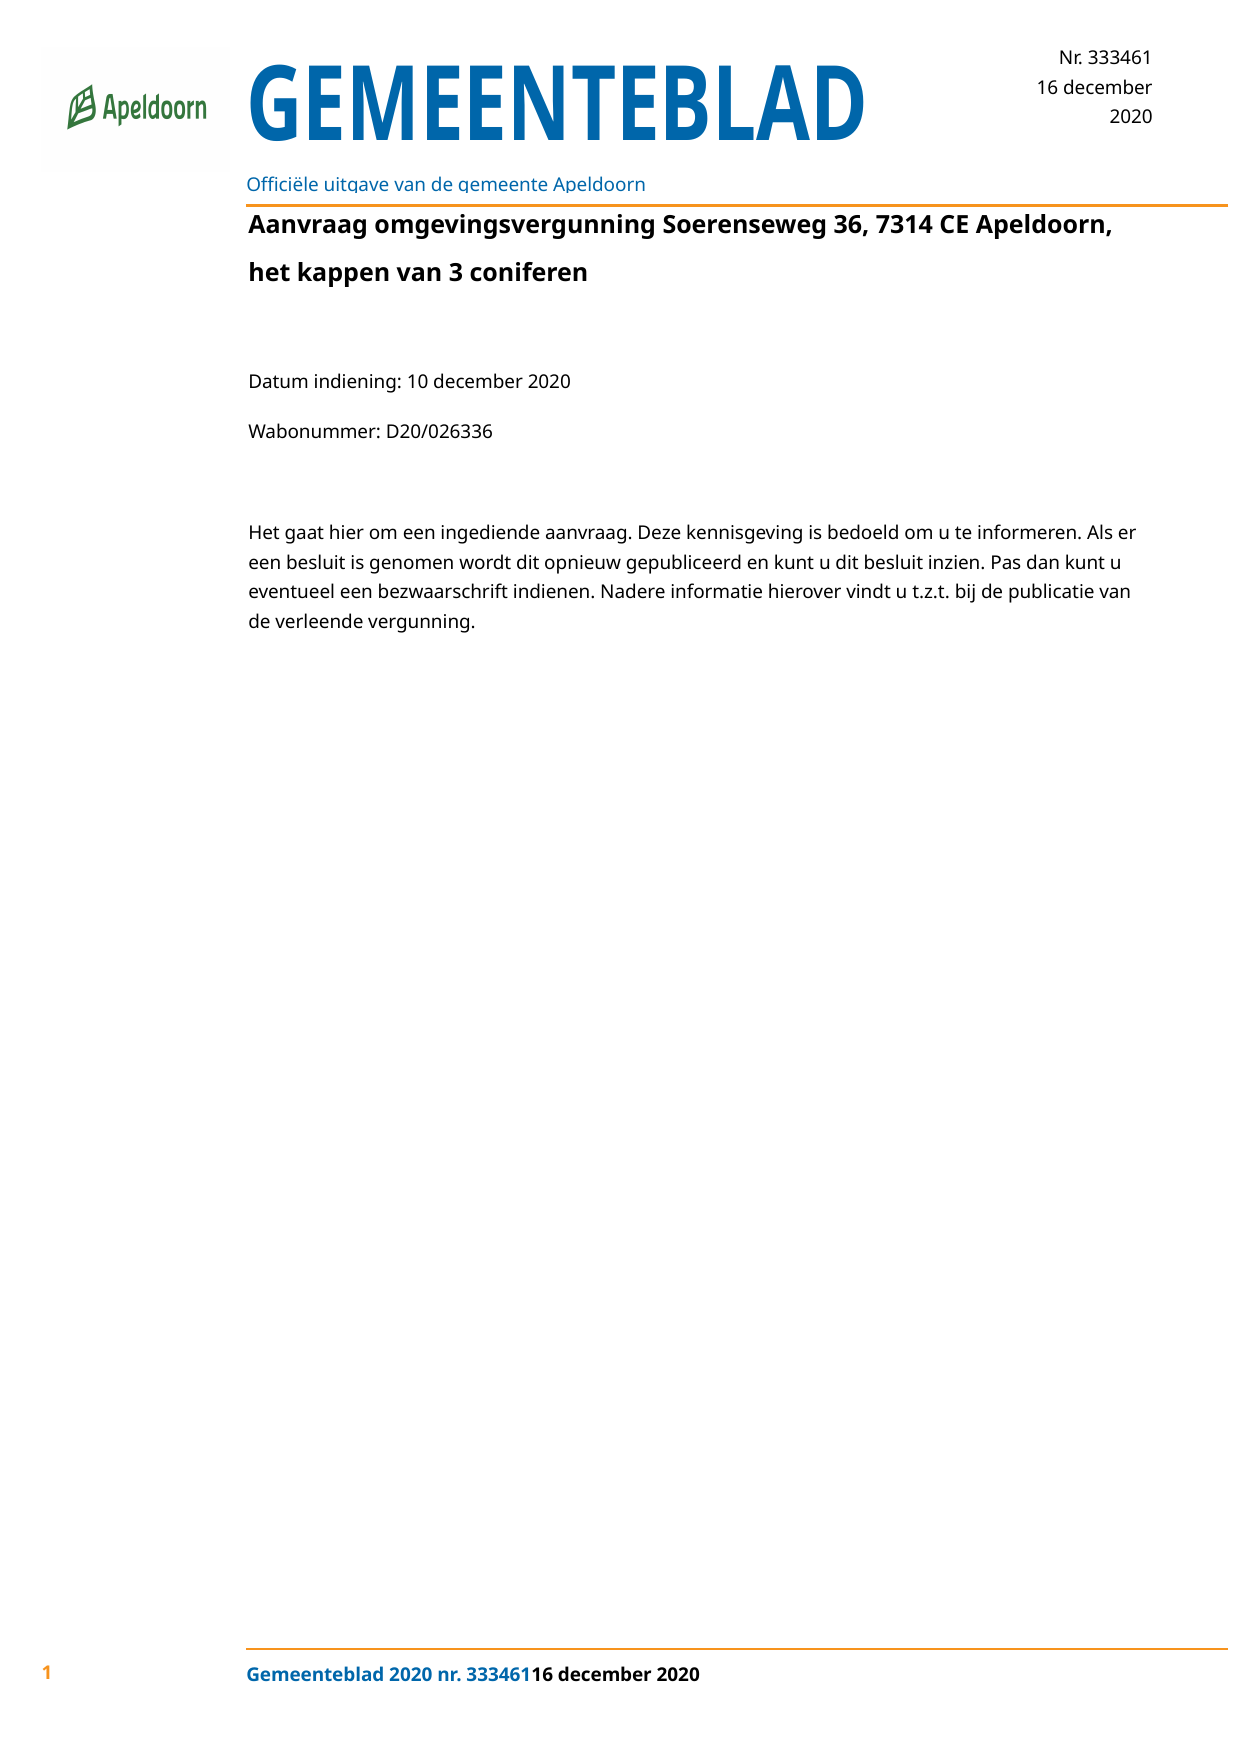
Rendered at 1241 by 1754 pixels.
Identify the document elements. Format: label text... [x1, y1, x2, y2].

text Het gaat hier om een ingediende aanvraag. Deze kennisgeving is bedoeld om u te informeren. Als er een besluit is genomen wordt dit opnieuw gepubliceerd en kunt u dit besluit inzien. Pas dan kunt u eventueel een bezwaarschrift indienen. Nadere informatie hierover vindt u t.z.t. bij de publicatie van de verleende vergunning. [248, 519, 1152, 634]
text Wabonummer: D20/026336 [248, 419, 1152, 444]
picture [41, 47, 231, 172]
text Datum indiening: 10 december 2020 [248, 368, 1152, 394]
text Aanvraag omgevingsvergunning Soerenseweg 36, 7314 CE Apeldoorn, het kappen van 3 coniferen [248, 207, 1152, 288]
